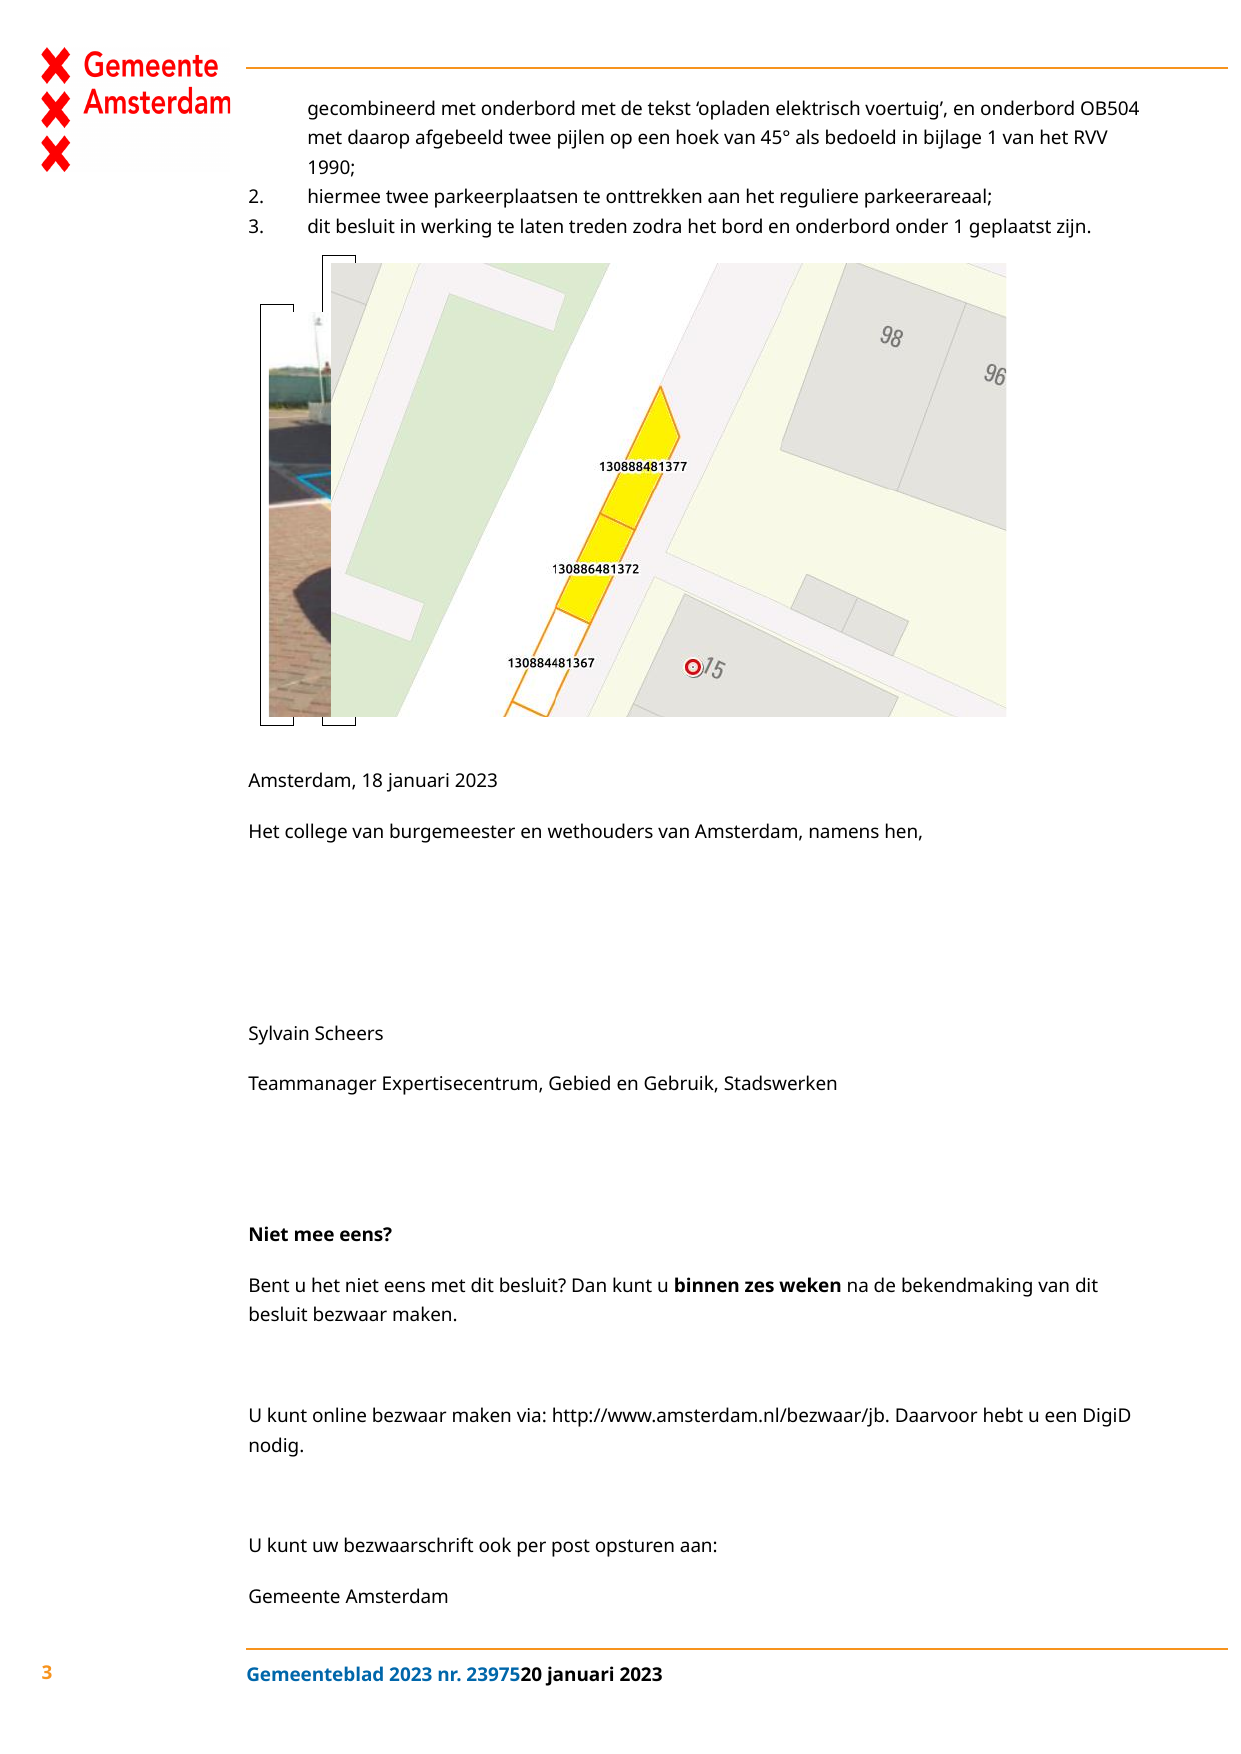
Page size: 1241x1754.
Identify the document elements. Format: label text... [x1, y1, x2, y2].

text Niet mee eens? [248, 1221, 1152, 1247]
text Teammanager Expertisecentrum, Gebied en Gebruik, Stadswerken [248, 1070, 1152, 1096]
picture [41, 47, 231, 172]
picture [268, 263, 1007, 717]
text U kunt uw bezwaarschrift ook per post opsturen aan: [248, 1533, 1152, 1558]
list hiermee twee parkeerplaatsen te onttrekken aan het reguliere parkeerareaal; [248, 183, 1152, 209]
list dit besluit in werking te laten treden zodra het bord en onderbord onder 1 geplaatst zijn. [248, 213, 1152, 239]
list gecombineerd met onderbord met de tekst ‘opladen elektrisch voertuig’, en onderbord OB504 met daarop afgebeeld twee pijlen op een hoek van 45° als bedoeld in bijlage 1 van het RVV 1990; [248, 95, 1152, 180]
text Sylvain Scheers [248, 1020, 1152, 1045]
text Bent u het niet eens met dit besluit? Dan kunt u binnen zes weken na de bekendmaking van dit besluit bezwaar maken. [248, 1272, 1152, 1327]
text Het college van burgemeester en wethouders van Amsterdam, namens hen, [248, 818, 1152, 844]
text Amsterdam, 18 januari 2023 [248, 768, 1152, 793]
text Gemeente Amsterdam [248, 1583, 1152, 1609]
text U kunt online bezwaar maken via: http://www.amsterdam.nl/bezwaar/jb. Daarvoor hebt u een DigiD nodig. [248, 1402, 1152, 1457]
